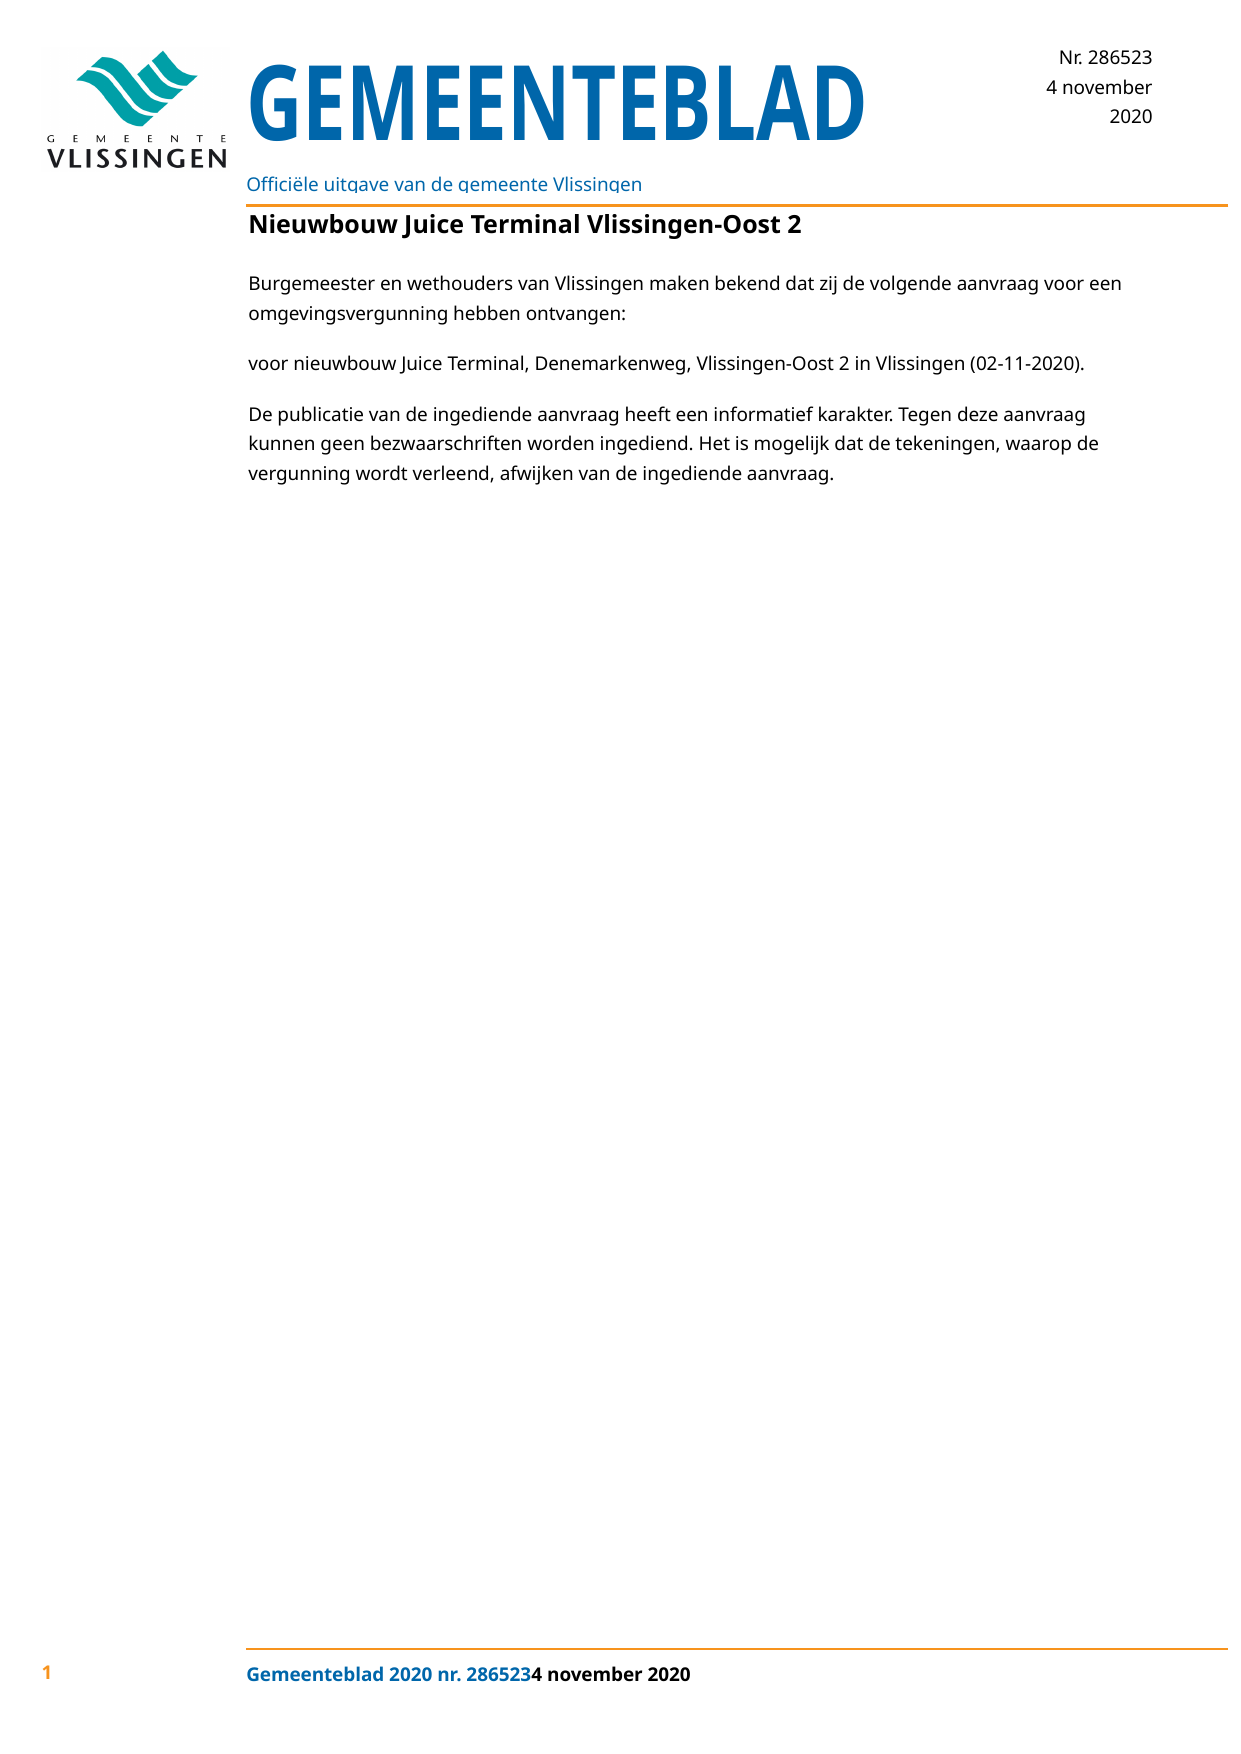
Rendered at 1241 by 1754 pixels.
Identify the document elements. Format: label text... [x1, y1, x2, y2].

text voor nieuwbouw Juice Terminal, Denemarkenweg, Vlissingen-Oost 2 in Vlissingen (02-11-2020). [248, 350, 1152, 376]
picture [41, 47, 231, 172]
text Nieuwbouw Juice Terminal Vlissingen-Oost 2 [248, 207, 1152, 241]
text De publicatie van de ingediende aanvraag heeft een informatief karakter. Tegen deze aanvraag kunnen geen bezwaarschriften worden ingediend. Het is mogelijk dat de tekeningen, waarop de vergunning wordt verleend, afwijken van de ingediende aanvraag. [248, 401, 1152, 486]
text Burgemeester en wethouders van Vlissingen maken bekend dat zij de volgende aanvraag voor een omgevingsvergunning hebben ontvangen: [248, 270, 1152, 326]
